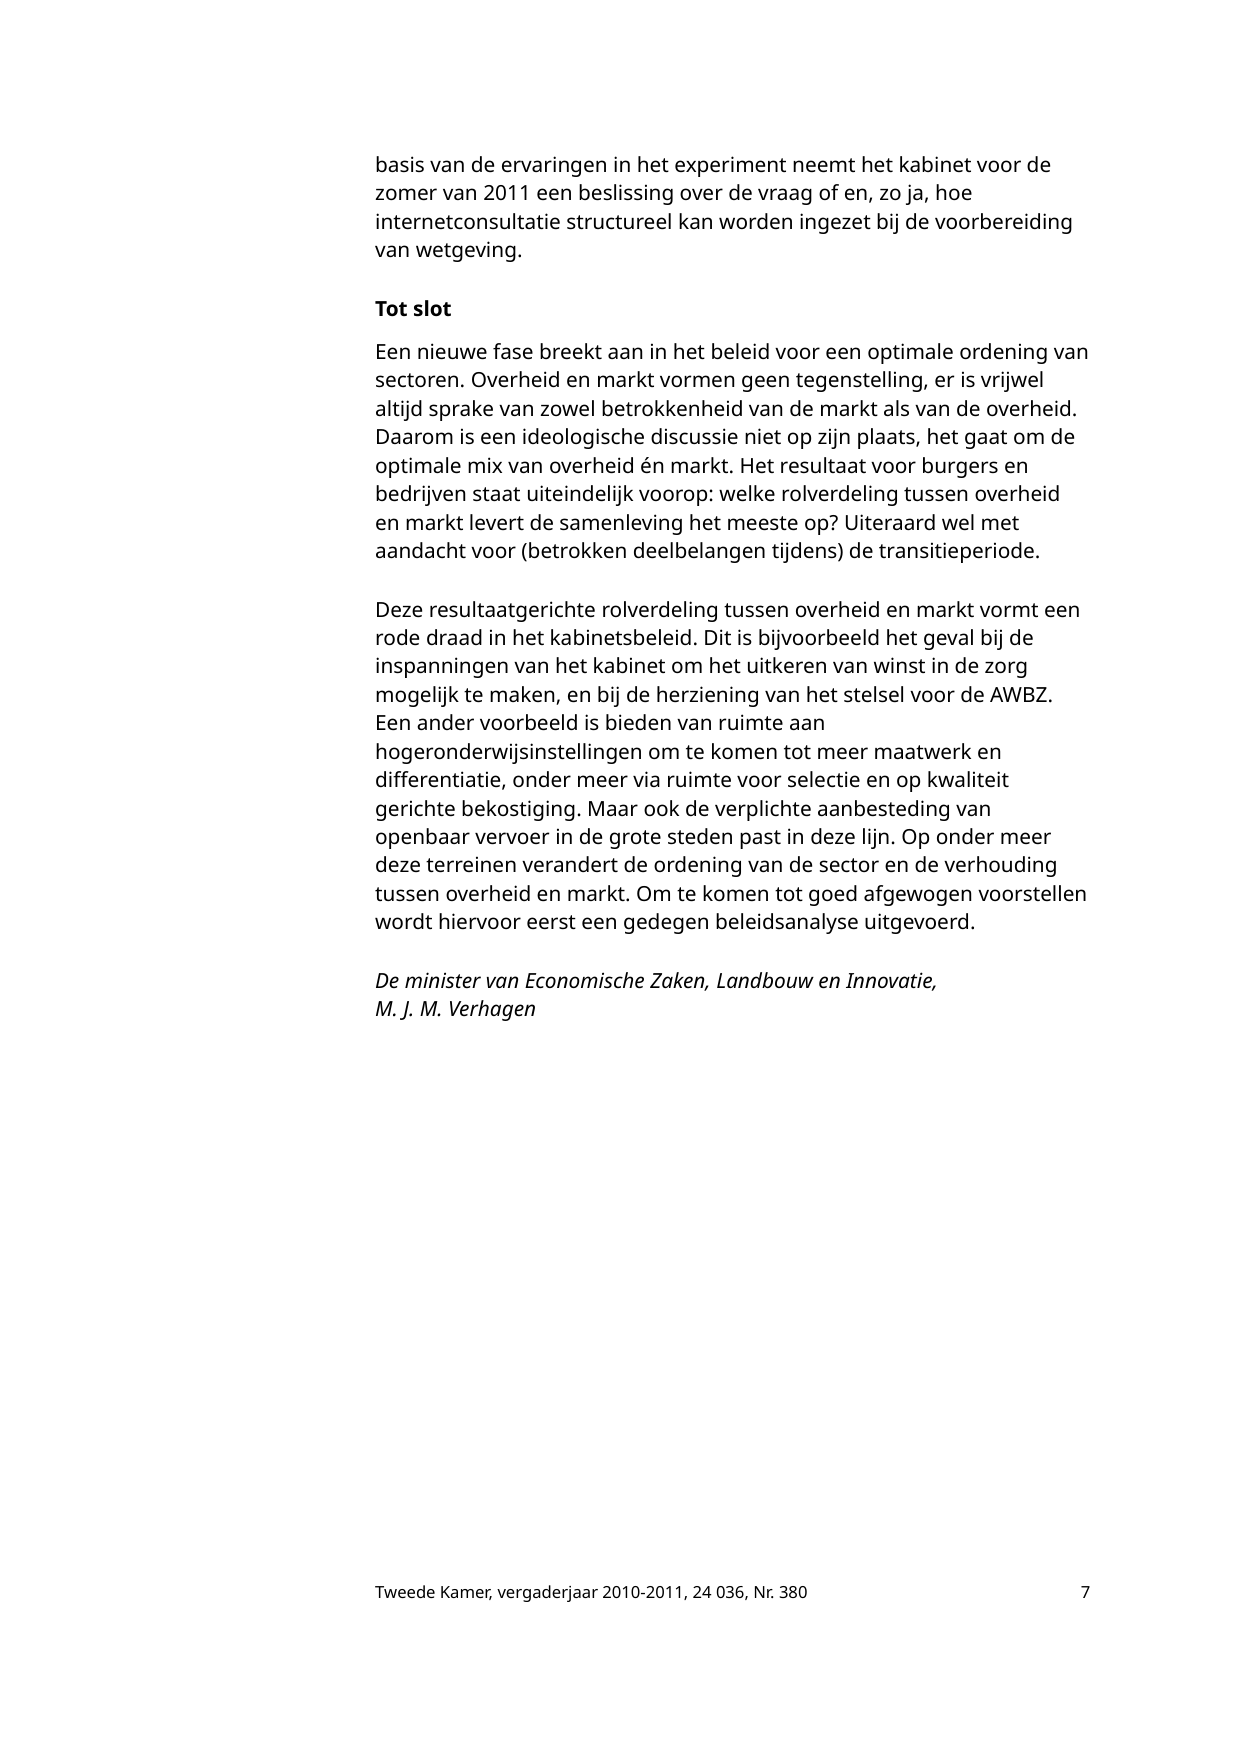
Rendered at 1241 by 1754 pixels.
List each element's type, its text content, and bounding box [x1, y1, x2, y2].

text Een nieuwe fase breekt aan in het beleid voor een optimale ordening van sectoren. Overheid en markt vormen geen tegenstelling, er is vrijwel altijd sprake van zowel betrokkenheid van de markt als van de overheid. Daarom is een ideologische discussie niet op zijn plaats, het gaat om de optimale mix van overheid én markt. Het resultaat voor burgers en bedrijven staat uiteindelijk voorop: welke rolverdeling tussen overheid en markt levert de samenleving het meeste op? Uiteraard wel met aandacht voor (betrokken deelbelangen tijdens) de transitieperiode. [375, 337, 1090, 565]
text Deze resultaatgerichte rolverdeling tussen overheid en markt vormt een rode draad in het kabinetsbeleid. Dit is bijvoorbeeld het geval bij de inspanningen van het kabinet om het uitkeren van winst in de zorg mogelijk te maken, en bij de herziening van het stelsel voor de AWBZ. Een ander voorbeeld is bieden van ruimte aan hogeronderwijsinstellingen om te komen tot meer maatwerk en differentiatie, onder meer via ruimte voor selectie en op kwaliteit gerichte bekostiging. Maar ook de verplichte aanbesteding van openbaar vervoer in de grote steden past in deze lijn. Op onder meer deze terreinen verandert de ordening van de sector en de verhouding tussen overheid en markt. Om te komen tot goed afgewogen voorstellen wordt hiervoor eerst een gedegen beleidsanalyse uitgevoerd. [375, 595, 1090, 936]
text De minister van Economische Zaken, Landbouw en Innovatie, [375, 966, 1090, 994]
text Tot slot [375, 294, 1090, 322]
text basis van de ervaringen in het experiment neemt het kabinet voor de zomer van 2011 een beslissing over de vraag of en, zo ja, hoe internetconsultatie structureel kan worden ingezet bij de voorbereiding van wetgeving. [375, 150, 1090, 264]
text M. J. M. Verhagen [375, 994, 1090, 1023]
